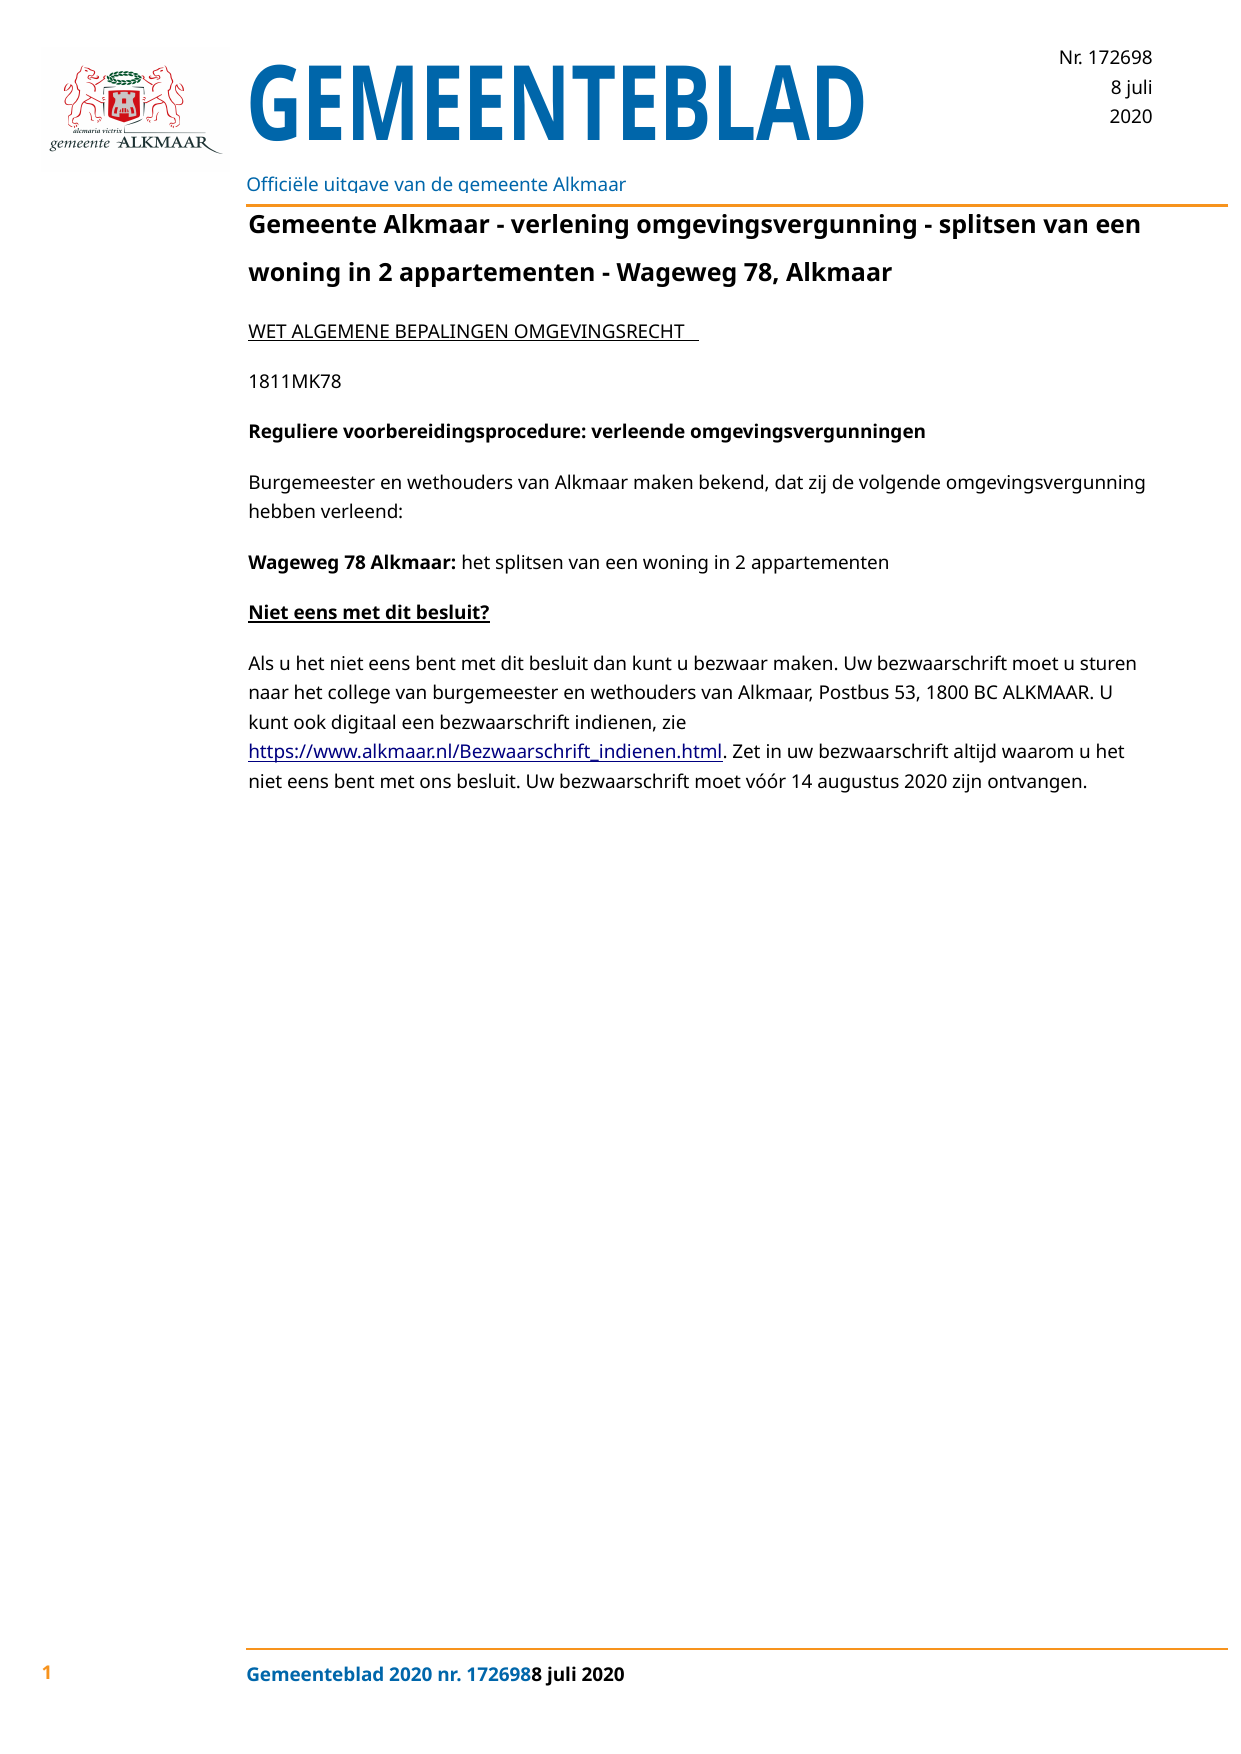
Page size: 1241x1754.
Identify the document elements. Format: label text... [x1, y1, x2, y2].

text Wageweg 78 Alkmaar: het splitsen van een woning in 2 appartementen [248, 549, 1152, 575]
text 1811MK78 [248, 368, 1152, 394]
text Reguliere voorbereidingsprocedure: verleende omgevingsvergunningen [248, 419, 1152, 444]
picture [41, 47, 231, 172]
text Burgemeester en wethouders van Alkmaar maken bekend, dat zij de volgende omgevingsvergunning hebben verleend: [248, 469, 1152, 524]
text Gemeente Alkmaar - verlening omgevingsvergunning - splitsen van een woning in 2 appartementen - Wageweg 78, Alkmaar [248, 207, 1152, 288]
text WET ALGEMENE BEPALINGEN OMGEVINGSRECHT [248, 318, 1152, 344]
text Niet eens met dit besluit? [248, 599, 1152, 625]
text Als u het niet eens bent met dit besluit dan kunt u bezwaar maken. Uw bezwaarschrift moet u sturen naar het college van burgemeester en wethouders van Alkmaar, Postbus 53, 1800 BC ALKMAAR. U kunt ook digitaal een bezwaarschrift indienen, zie https://www.alkmaar.nl/Bezwaarschrift_indienen.html. Zet in uw bezwaarschrift altijd waarom u het niet eens bent met ons besluit. Uw bezwaarschrift moet vóór 14 augustus 2020 zijn ontvangen. [248, 650, 1152, 794]
